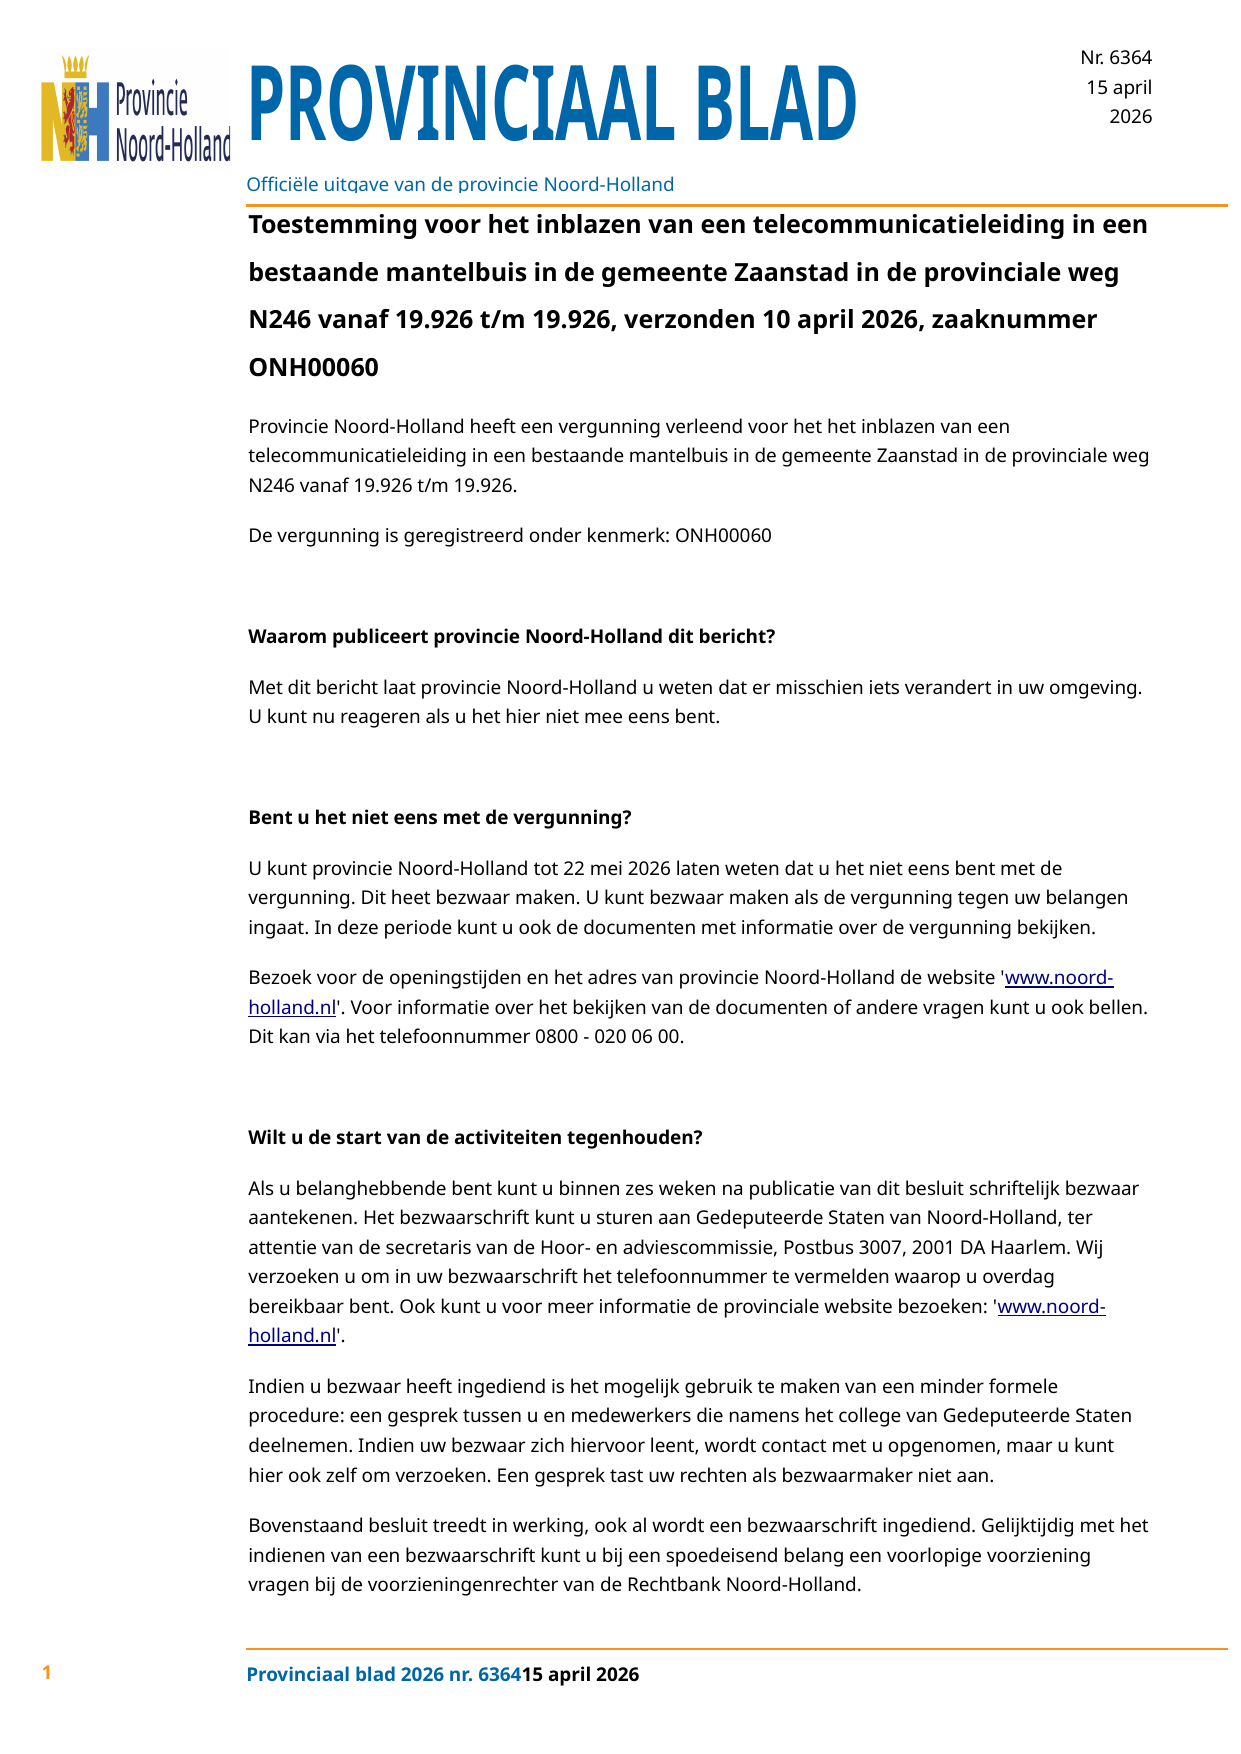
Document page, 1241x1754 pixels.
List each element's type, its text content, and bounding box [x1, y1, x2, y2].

text De vergunning is geregistreerd onder kenmerk: ONH00060 [248, 523, 1152, 548]
text Bezoek voor de openingstijden en het adres van provincie Noord-Holland de website 'www.noord-holland.nl'. Voor informatie over het bekijken van de documenten of andere vragen kunt u ook bellen. Dit kan via het telefoonnummer 0800 - 020 06 00. [248, 964, 1152, 1049]
text Provincie Noord-Holland heeft een vergunning verleend voor het het inblazen van een telecommunicatieleiding in een bestaande mantelbuis in de gemeente Zaanstad in de provinciale weg N246 vanaf 19.926 t/m 19.926. [248, 413, 1152, 498]
text U kunt provincie Noord-Holland tot 22 mei 2026 laten weten dat u het niet eens bent met de vergunning. Dit heet bezwaar maken. U kunt bezwaar maken als de vergunning tegen uw belangen ingaat. In deze periode kunt u ook de documenten met informatie over de vergunning bekijken. [248, 855, 1152, 940]
picture [41, 47, 231, 172]
text Bovenstaand besluit treedt in werking, ook al wordt een bezwaarschrift ingediend. Gelijktijdig met het indienen van een bezwaarschrift kunt u bij een spoedeisend belang een voorlopige voorziening vragen bij de voorzieningenrechter van de Rechtbank Noord-Holland. [248, 1512, 1152, 1597]
text Als u belanghebbende bent kunt u binnen zes weken na publicatie van dit besluit schriftelijk bezwaar aantekenen. Het bezwaarschrift kunt u sturen aan Gedeputeerde Staten van Noord-Holland, ter attentie van de secretaris van de Hoor- en adviescommissie, Postbus 3007, 2001 DA Haarlem. Wij verzoeken u om in uw bezwaarschrift het telefoonnummer te vermelden waarop u overdag bereikbaar bent. Ook kunt u voor meer informatie de provinciale website bezoeken: 'www.noord-holland.nl'. [248, 1175, 1152, 1348]
text Waarom publiceert provincie Noord-Holland dit bericht? [248, 623, 1152, 649]
text Wilt u de start van de activiteiten tegenhouden? [248, 1124, 1152, 1150]
text Met dit bericht laat provincie Noord-Holland u weten dat er misschien iets verandert in uw omgeving. U kunt nu reageren als u het hier niet mee eens bent. [248, 674, 1152, 729]
text Indien u bezwaar heeft ingediend is het mogelijk gebruik te maken van een minder formele procedure: een gesprek tussen u en medewerkers die namens het college van Gedeputeerde Staten deelnemen. Indien uw bezwaar zich hiervoor leent, wordt contact met u opgenomen, maar u kunt hier ook zelf om verzoeken. Een gesprek tast uw rechten als bezwaarmaker niet aan. [248, 1373, 1152, 1488]
text Toestemming voor het inblazen van een telecommunicatieleiding in een bestaande mantelbuis in de gemeente Zaanstad in de provinciale weg N246 vanaf 19.926 t/m 19.926, verzonden 10 april 2026, zaaknummer ONH00060 [248, 207, 1152, 384]
text Bent u het niet eens met de vergunning? [248, 804, 1152, 830]
